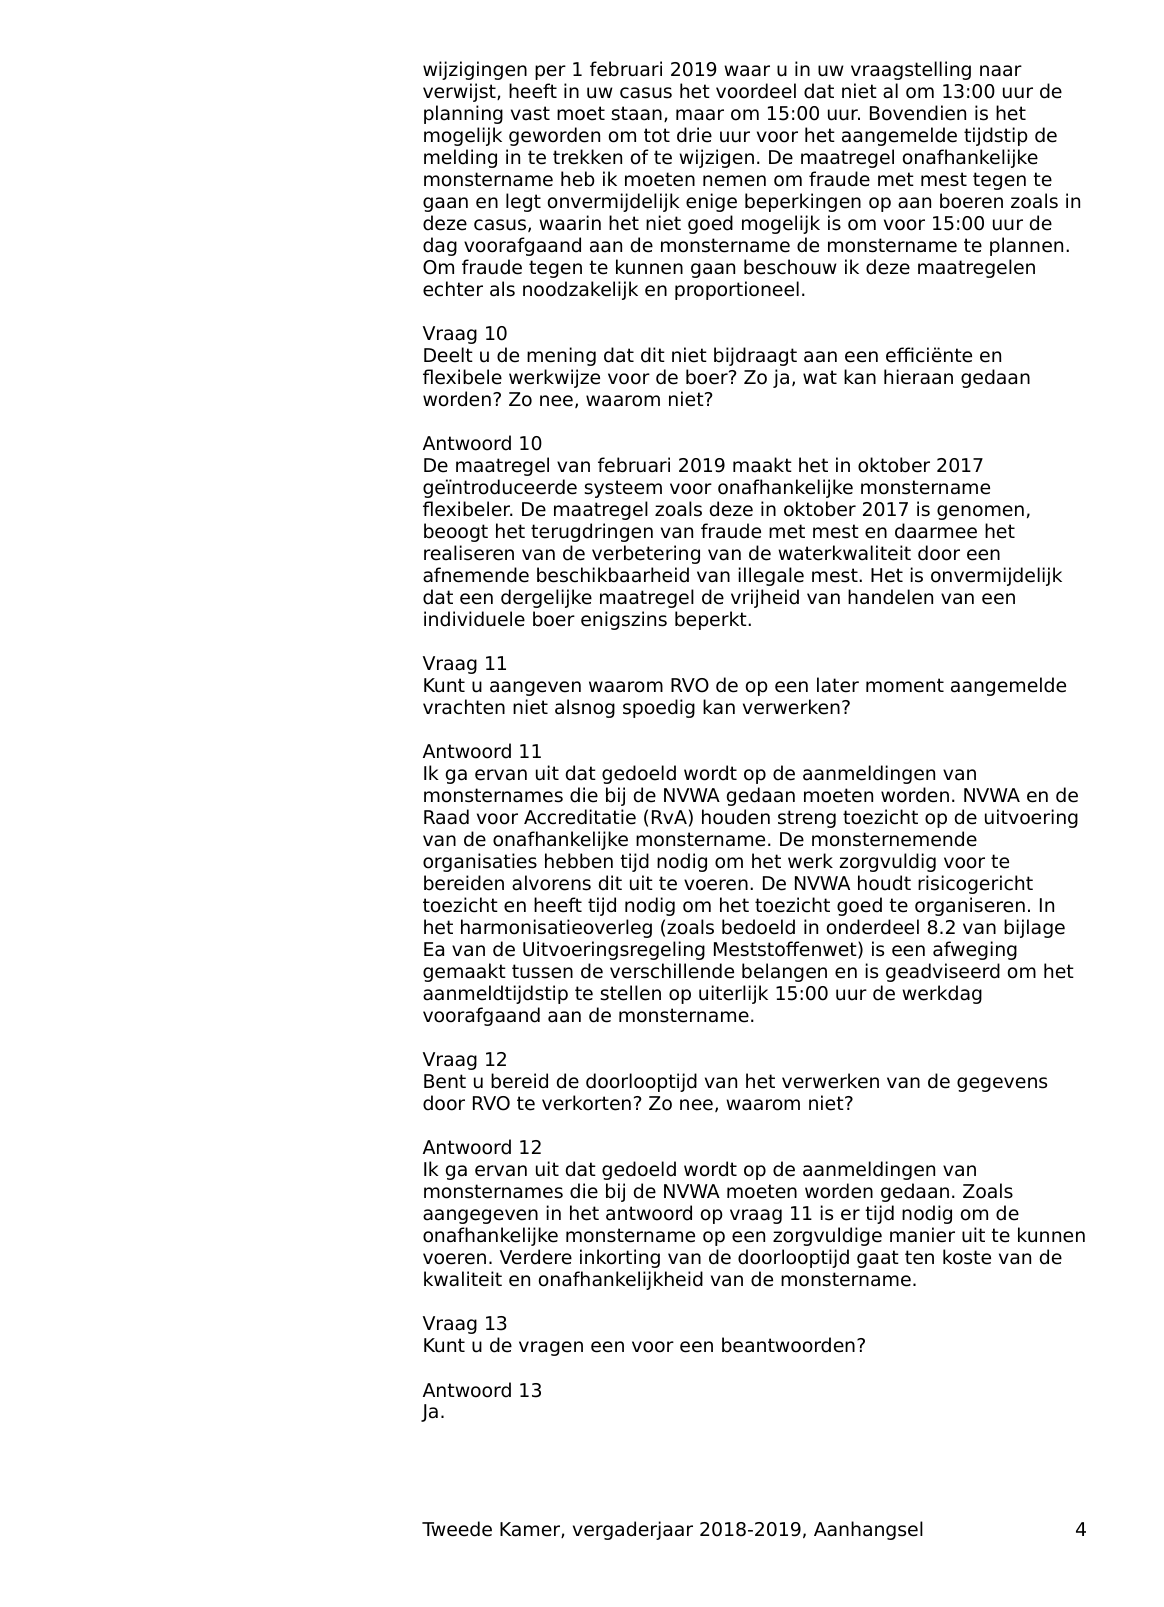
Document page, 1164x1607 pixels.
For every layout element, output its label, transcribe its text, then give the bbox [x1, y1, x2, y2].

text Ja. [422, 1401, 1087, 1423]
text Kunt u de vragen een voor een beantwoorden? [422, 1335, 1087, 1357]
text Deelt u de mening dat dit niet bijdraagt aan een efficiënte en flexibele werkwijze voor de boer? Zo ja, wat kan hieraan gedaan worden? Zo nee, waarom niet? [422, 345, 1087, 411]
text Kunt u aangeven waarom RVO de op een later moment aangemelde vrachten niet alsnog spoedig kan verwerken? [422, 675, 1087, 719]
text Antwoord 11 [422, 741, 1087, 763]
text Vraag 10 [422, 323, 1087, 345]
text Bent u bereid de doorlooptijd van het verwerken van de gegevens door RVO te verkorten? Zo nee, waarom niet? [422, 1071, 1087, 1115]
text Antwoord 13 [422, 1379, 1087, 1401]
text wijzigingen per 1 februari 2019 waar u in uw vraagstelling naar verwijst, heeft in uw casus het voordeel dat niet al om 13:00 uur de planning vast moet staan, maar om 15:00 uur. Bovendien is het mogelijk geworden om tot drie uur voor het aangemelde tijdstip de melding in te trekken of te wijzigen. De maatregel onafhankelijke monstername heb ik moeten nemen om fraude met mest tegen te gaan en legt onvermijdelijk enige beperkingen op aan boeren zoals in deze casus, waarin het niet goed mogelijk is om voor 15:00 uur de dag voorafgaand aan de monstername de monstername te plannen. Om fraude tegen te kunnen gaan beschouw ik deze maatregelen echter als noodzakelijk en proportioneel. [422, 59, 1087, 301]
text Antwoord 10 [422, 433, 1087, 455]
text De maatregel van februari 2019 maakt het in oktober 2017 geïntroduceerde systeem voor onafhankelijke monstername flexibeler. De maatregel zoals deze in oktober 2017 is genomen, beoogt het terugdringen van fraude met mest en daarmee het realiseren van de verbetering van de waterkwaliteit door een afnemende beschikbaarheid van illegale mest. Het is onvermijdelijk dat een dergelijke maatregel de vrijheid van handelen van een individuele boer enigszins beperkt. [422, 455, 1087, 631]
text Antwoord 12 [422, 1137, 1087, 1159]
text Vraag 12 [422, 1049, 1087, 1071]
text Vraag 13 [422, 1313, 1087, 1335]
text Ik ga ervan uit dat gedoeld wordt op de aanmeldingen van monsternames die bij de NVWA gedaan moeten worden. NVWA en de Raad voor Accreditatie (RvA) houden streng toezicht op de uitvoering van de onafhankelijke monstername. De monsternemende organisaties hebben tijd nodig om het werk zorgvuldig voor te bereiden alvorens dit uit te voeren. De NVWA houdt risicogericht toezicht en heeft tijd nodig om het toezicht goed te organiseren. In het harmonisatieoverleg (zoals bedoeld in onderdeel 8.2 van bijlage Ea van de Uitvoeringsregeling Meststoffenwet) is een afweging gemaakt tussen de verschillende belangen en is geadviseerd om het aanmeldtijdstip te stellen op uiterlijk 15:00 uur de werkdag voorafgaand aan de monstername. [422, 763, 1087, 1027]
text Vraag 11 [422, 653, 1087, 675]
text Ik ga ervan uit dat gedoeld wordt op de aanmeldingen van monsternames die bij de NVWA moeten worden gedaan. Zoals aangegeven in het antwoord op vraag 11 is er tijd nodig om de onafhankelijke monstername op een zorgvuldige manier uit te kunnen voeren. Verdere inkorting van de doorlooptijd gaat ten koste van de kwaliteit en onafhankelijkheid van de monstername. [422, 1159, 1087, 1291]
